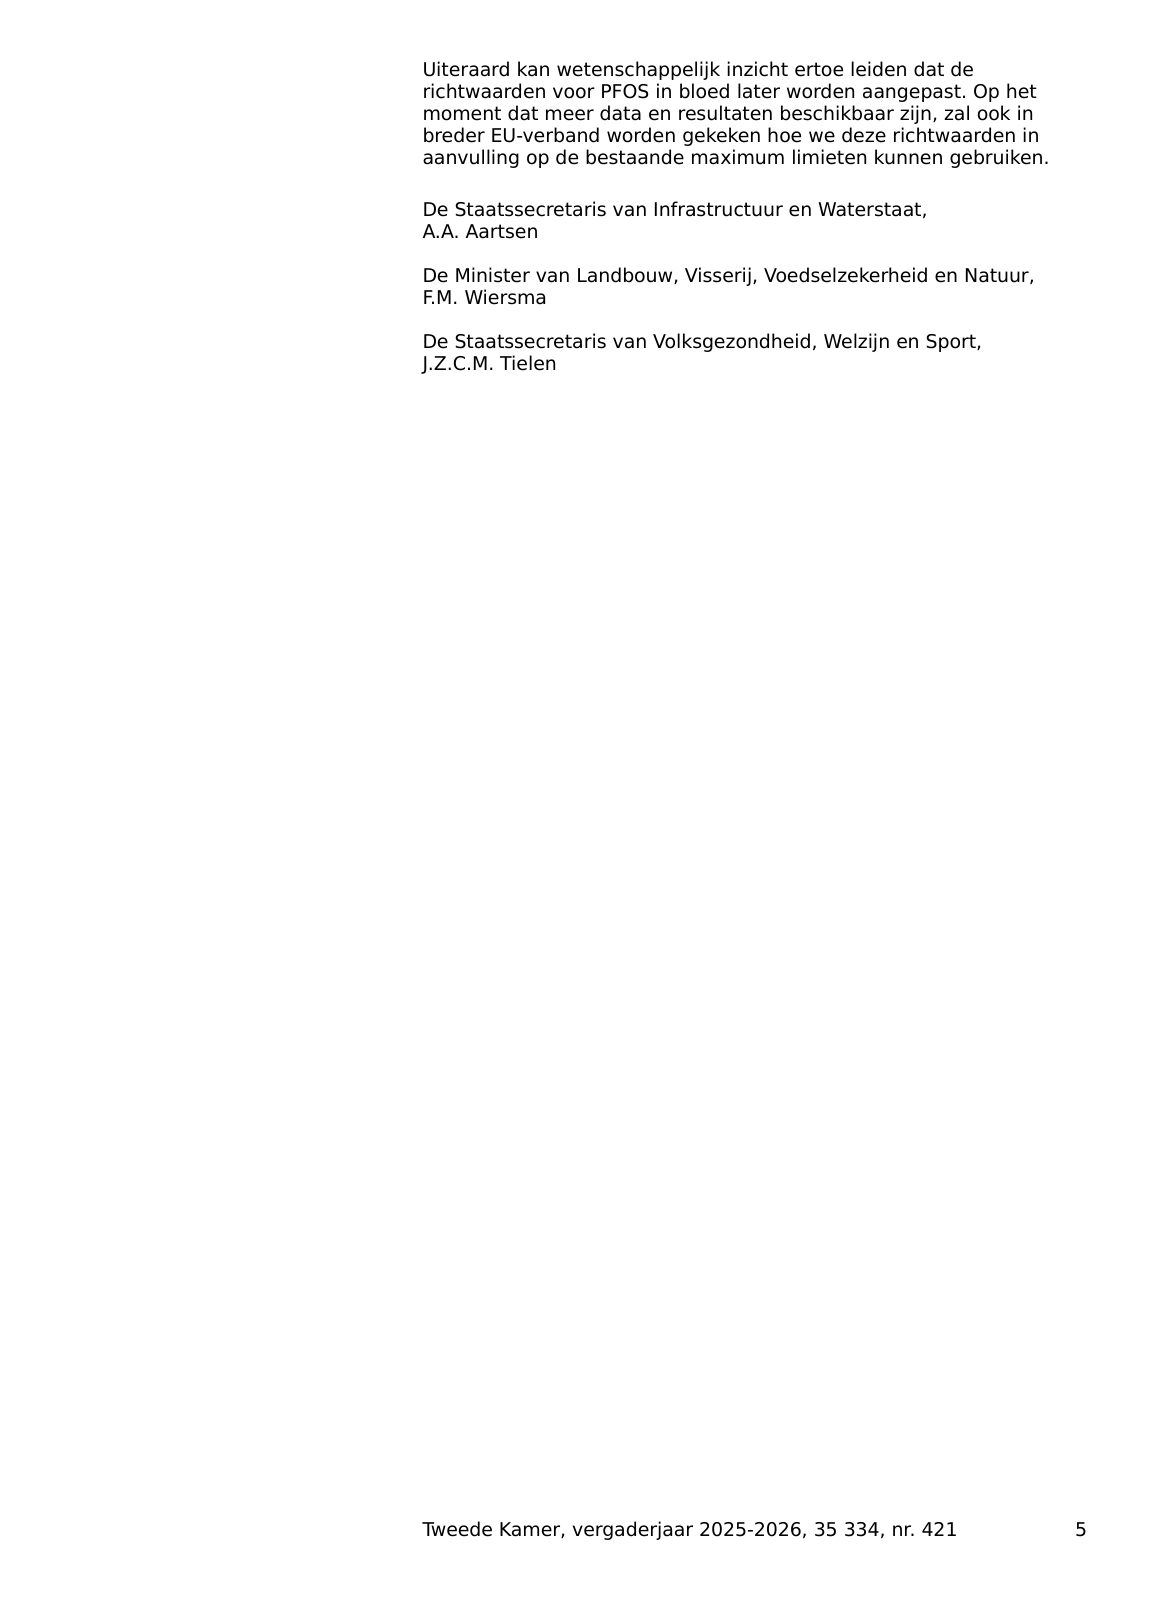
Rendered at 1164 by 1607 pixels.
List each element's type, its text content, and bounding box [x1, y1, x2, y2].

text De Staatssecretaris van Volksgezondheid, Welzijn en Sport, J.Z.C.M. Tielen [422, 331, 1087, 375]
text De Staatssecretaris van Infrastructuur en Waterstaat, A.A. Aartsen [422, 199, 1087, 243]
text Uiteraard kan wetenschappelijk inzicht ertoe leiden dat de richtwaarden voor PFOS in bloed later worden aangepast. Op het moment dat meer data en resultaten beschikbaar zijn, zal ook in breder EU-verband worden gekeken hoe we deze richtwaarden in aanvulling op de bestaande maximum limieten kunnen gebruiken. [422, 59, 1087, 169]
text De Minister van Landbouw, Visserij, Voedselzekerheid en Natuur, F.M. Wiersma [422, 265, 1087, 309]
